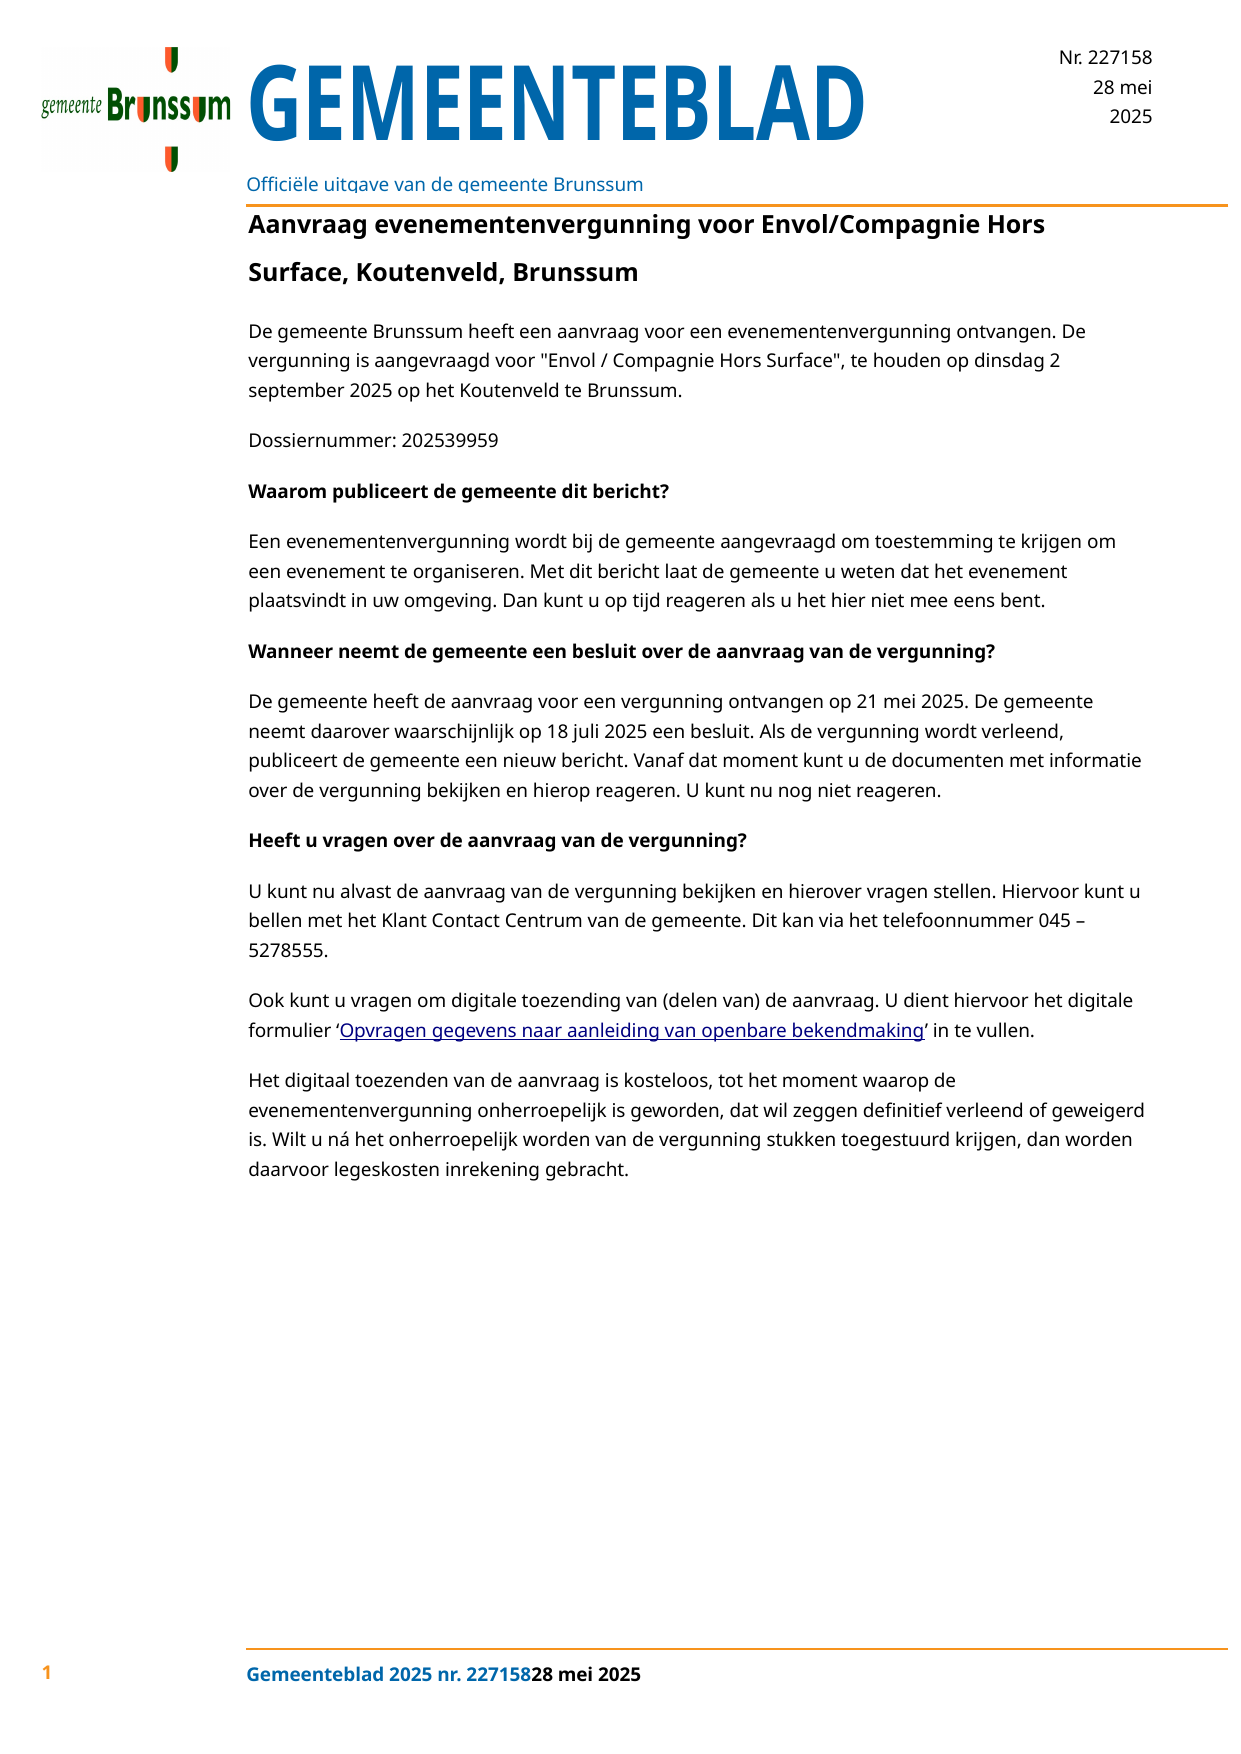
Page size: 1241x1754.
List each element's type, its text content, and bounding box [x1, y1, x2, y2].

text De gemeente Brunssum heeft een aanvraag voor een evenementenvergunning ontvangen. De vergunning is aangevraagd voor "Envol / Compagnie Hors Surface", te houden op dinsdag 2 september 2025 op het Koutenveld te Brunssum. [248, 318, 1152, 403]
text Heeft u vragen over de aanvraag van de vergunning? [248, 827, 1152, 853]
text Het digitaal toezenden van de aanvraag is kosteloos, tot het moment waarop de evenementenvergunning onherroepelijk is geworden, dat wil zeggen definitief verleend of geweigerd is. Wilt u ná het onherroepelijk worden van de vergunning stukken toegestuurd krijgen, dan worden daarvoor legeskosten inrekening gebracht. [248, 1067, 1152, 1182]
picture [41, 47, 231, 172]
text Dossiernummer: 202539959 [248, 427, 1152, 453]
text Ook kunt u vragen om digitale toezending van (delen van) de aanvraag. U dient hiervoor het digitale formulier ‘Opvragen gegevens naar aanleiding van openbare bekendmaking’ in te vullen. [248, 987, 1152, 1043]
text Wanneer neemt de gemeente een besluit over de aanvraag van de vergunning? [248, 638, 1152, 664]
text Waarom publiceert de gemeente dit bericht? [248, 478, 1152, 504]
text De gemeente heeft de aanvraag voor een vergunning ontvangen op 21 mei 2025. De gemeente neemt daarover waarschijnlijk op 18 juli 2025 een besluit. Als de vergunning wordt verleend, publiceert de gemeente een nieuw bericht. Vanaf dat moment kunt u de documenten met informatie over de vergunning bekijken en hierop reageren. U kunt nu nog niet reageren. [248, 688, 1152, 803]
text Aanvraag evenementenvergunning voor Envol/Compagnie Hors Surface, Koutenveld, Brunssum [248, 207, 1152, 288]
text Een evenementenvergunning wordt bij de gemeente aangevraagd om toestemming te krijgen om een evenement te organiseren. Met dit bericht laat de gemeente u weten dat het evenement plaatsvindt in uw omgeving. Dan kunt u op tijd reageren als u het hier niet mee eens bent. [248, 528, 1152, 613]
text U kunt nu alvast de aanvraag van de vergunning bekijken en hierover vragen stellen. Hiervoor kunt u bellen met het Klant Contact Centrum van de gemeente. Dit kan via het telefoonnummer 045 – 5278555. [248, 878, 1152, 963]
